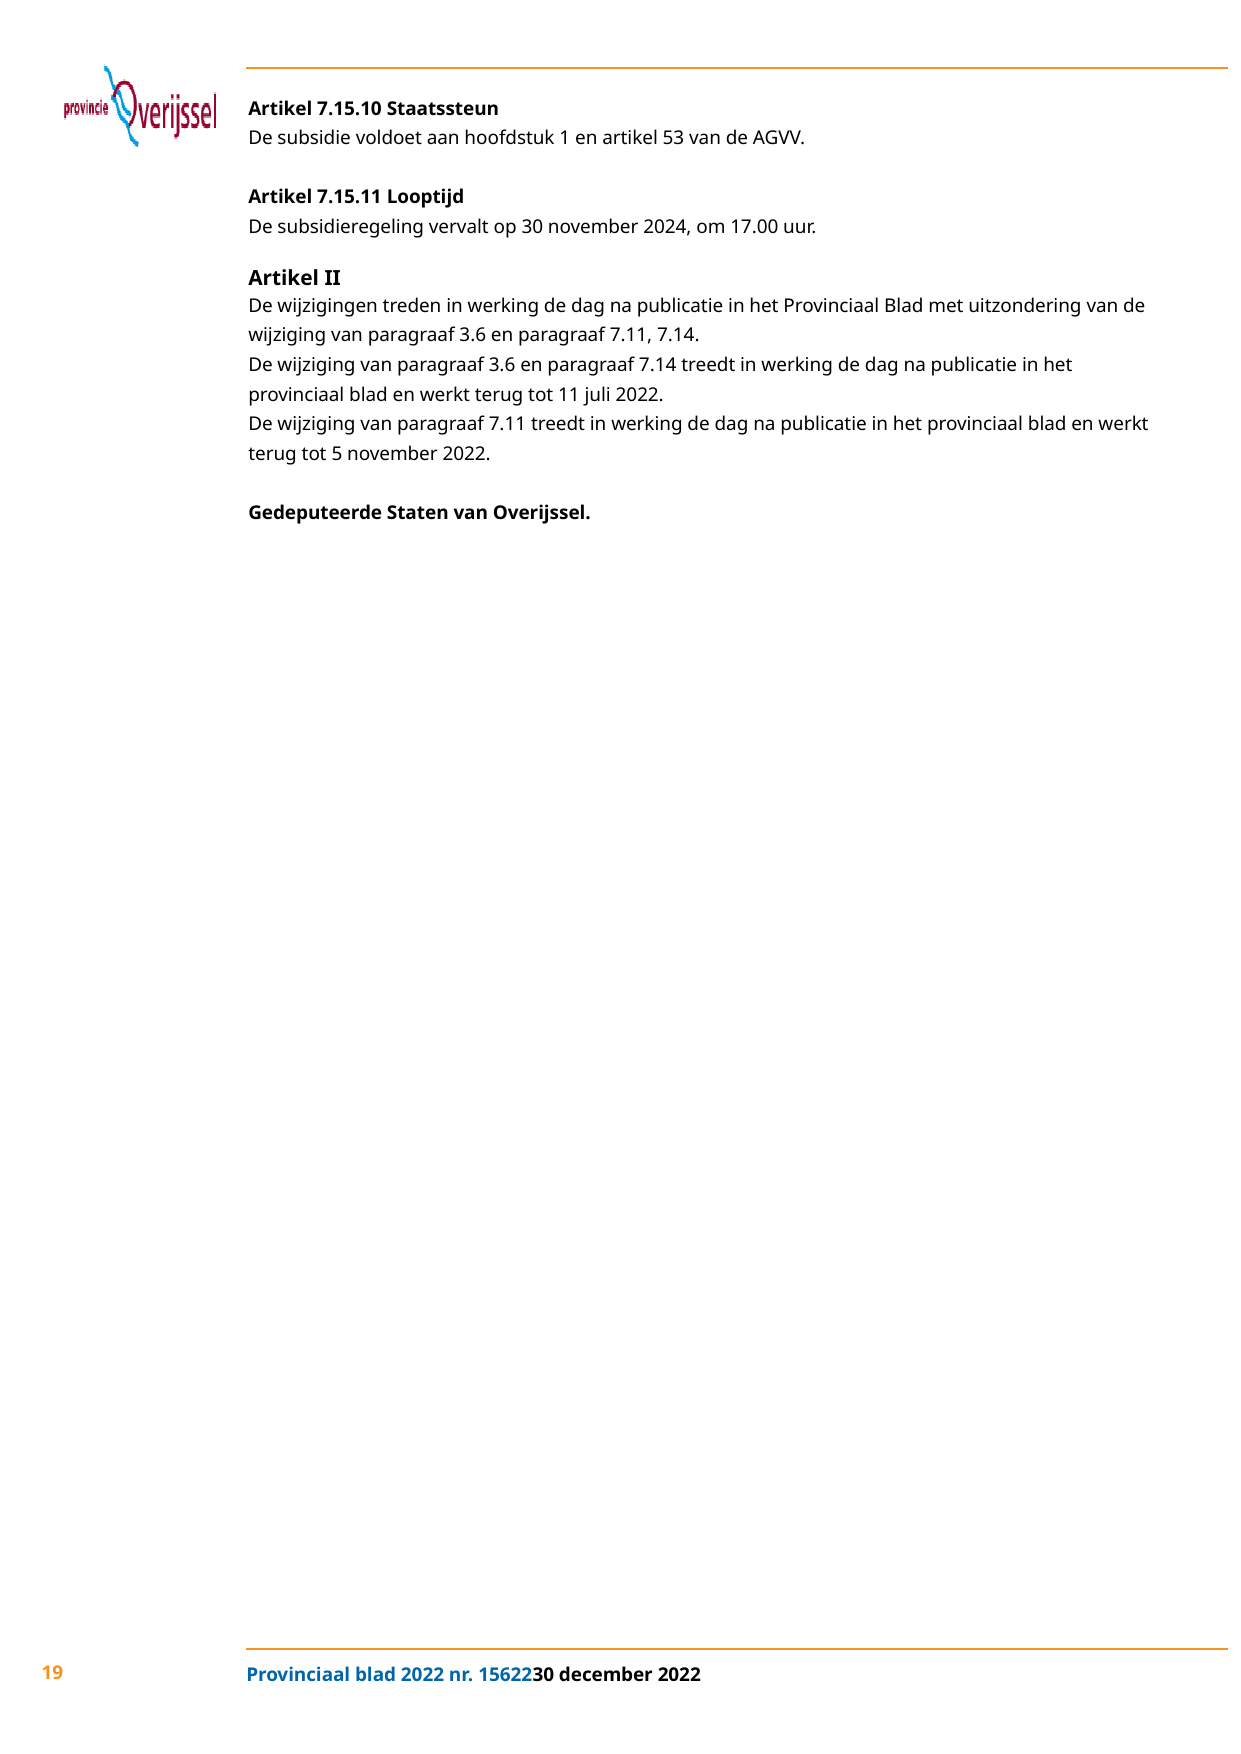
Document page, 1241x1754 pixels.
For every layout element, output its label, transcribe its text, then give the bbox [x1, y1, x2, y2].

text Artikel 7.15.11 Looptijd [248, 183, 1152, 209]
text De subsidie voldoet aan hoofdstuk 1 en artikel 53 van de AGVV. [248, 124, 1152, 150]
text Artikel 7.15.10 Staatssteun [248, 95, 1152, 121]
text De wijzigingen treden in werking de dag na publicatie in het Provinciaal Blad met uitzondering van de wijziging van paragraaf 3.6 en paragraaf 7.11, 7.14. [248, 292, 1152, 347]
text De subsidieregeling vervalt op 30 november 2024, om 17.00 uur. [248, 213, 1152, 239]
text Artikel II [248, 263, 1152, 292]
picture [41, 47, 231, 172]
text De wijziging van paragraaf 3.6 en paragraaf 7.14 treedt in werking de dag na publicatie in het provinciaal blad en werkt terug tot 11 juli 2022. [248, 351, 1152, 406]
text De wijziging van paragraaf 7.11 treedt in werking de dag na publicatie in het provinciaal blad en werkt terug tot 5 november 2022. [248, 410, 1152, 466]
text Gedeputeerde Staten van Overijssel. [248, 499, 1152, 525]
